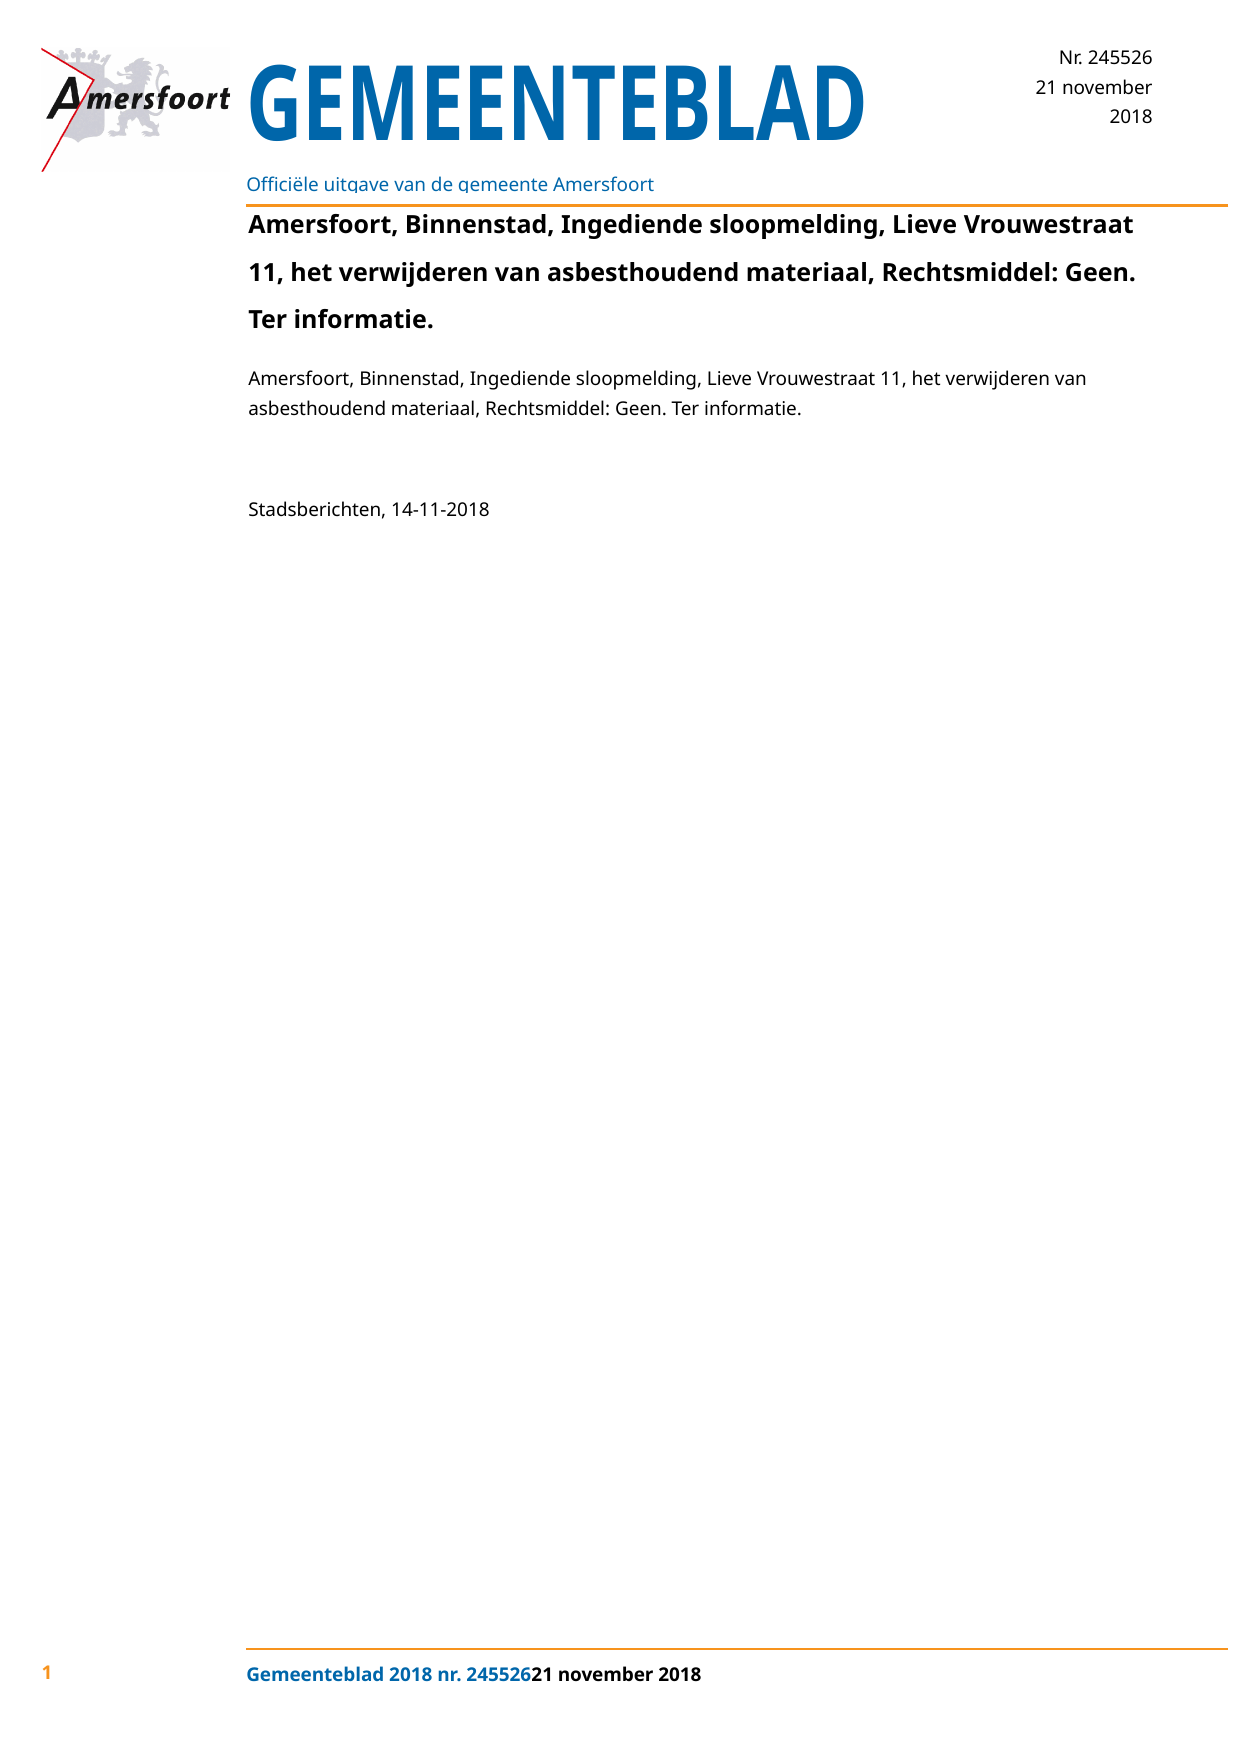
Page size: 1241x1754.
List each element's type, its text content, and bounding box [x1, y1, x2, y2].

text Stadsberichten, 14-11-2018 [248, 496, 1152, 522]
text Amersfoort, Binnenstad, Ingediende sloopmelding, Lieve Vrouwestraat 11, het verwijderen van asbesthoudend materiaal, Rechtsmiddel: Geen. Ter informatie. [248, 366, 1152, 421]
text Amersfoort, Binnenstad, Ingediende sloopmelding, Lieve Vrouwestraat 11, het verwijderen van asbesthoudend materiaal, Rechtsmiddel: Geen. Ter informatie. [248, 207, 1152, 336]
picture [41, 47, 231, 172]
